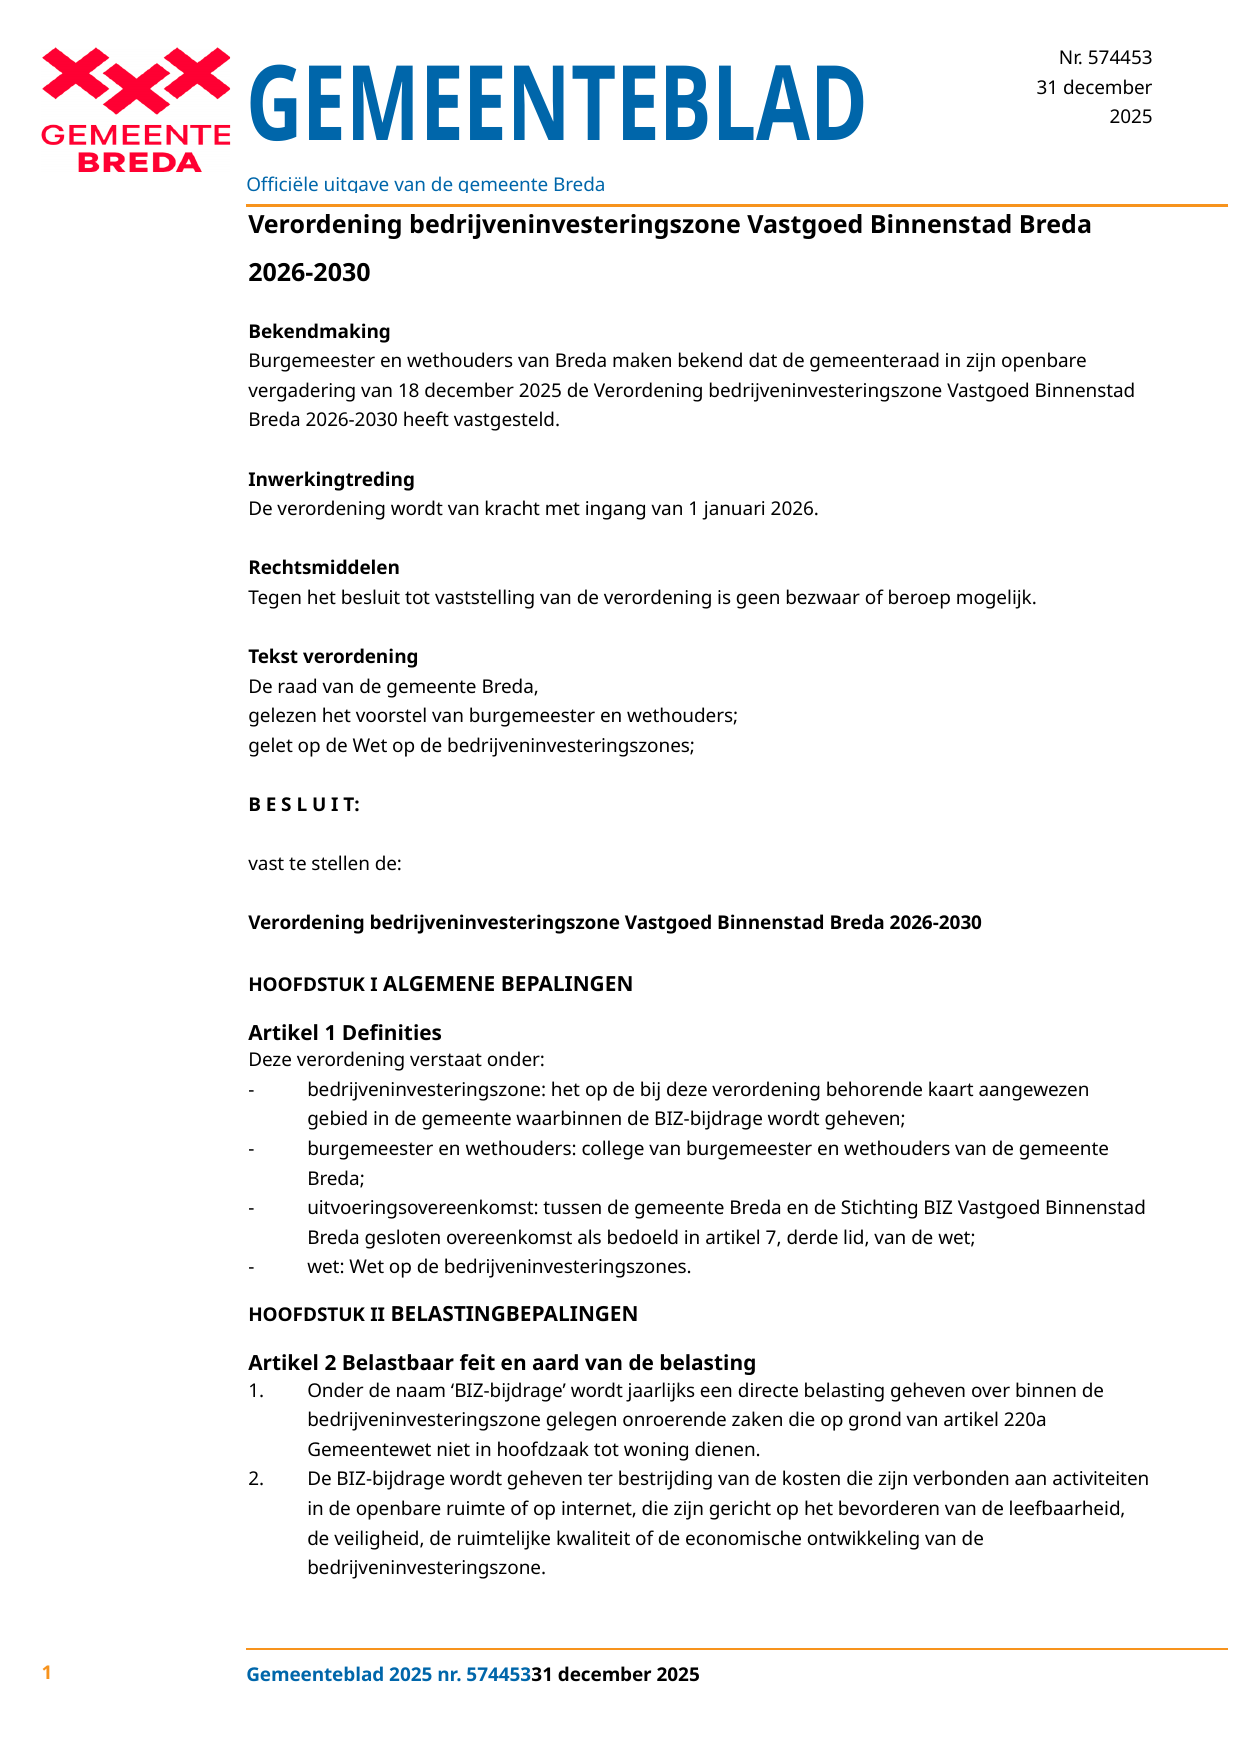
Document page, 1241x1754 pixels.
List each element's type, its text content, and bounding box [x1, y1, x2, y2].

text Bekendmaking [248, 318, 1152, 344]
text Verordening bedrijveninvesteringszone Vastgoed Binnenstad Breda 2026-2030 [248, 909, 1152, 935]
text HOOFDSTUK I ALGEMENE BEPALINGEN [248, 969, 1152, 997]
text Burgemeester en wethouders van Breda maken bekend dat de gemeenteraad in zijn openbare vergadering van 18 december 2025 de Verordening bedrijveninvesteringszone Vastgoed Binnenstad Breda 2026-2030 heeft vastgesteld. [248, 347, 1152, 432]
picture [41, 47, 231, 172]
text De raad van de gemeente Breda, [248, 673, 1152, 699]
list De BIZ-bijdrage wordt geheven ter bestrijding van de kosten die zijn verbonden aan activiteiten in de openbare ruimte of op internet, die zijn gericht op het bevorderen van de leefbaarheid, de veiligheid, de ruimtelijke kwaliteit of de economische ontwikkeling van de bedrijveninvesteringszone. [248, 1466, 1152, 1580]
text Tegen het besluit tot vaststelling van de verordening is geen bezwaar of beroep mogelijk. [248, 584, 1152, 610]
text Artikel 1 Definities [248, 1018, 1152, 1046]
list uitvoeringsovereenkomst: tussen de gemeente Breda en de Stichting BIZ Vastgoed Binnenstad Breda gesloten overeenkomst als bedoeld in artikel 7, derde lid, van de wet; [248, 1194, 1152, 1250]
text Rechtsmiddelen [248, 554, 1152, 580]
text Inwerkingtreding [248, 466, 1152, 492]
list bedrijveninvesteringszone: het op de bij deze verordening behorende kaart aangewezen gebied in de gemeente waarbinnen de BIZ-bijdrage wordt geheven; [248, 1076, 1152, 1131]
text De verordening wordt van kracht met ingang van 1 januari 2026. [248, 495, 1152, 521]
text Tekst verordening [248, 643, 1152, 669]
text Deze verordening verstaat onder: [248, 1046, 1152, 1072]
list burgemeester en wethouders: college van burgemeester en wethouders van de gemeente Breda; [248, 1135, 1152, 1191]
text B E S L U I T: [248, 791, 1152, 817]
text vast te stellen de: [248, 850, 1152, 876]
text Artikel 2 Belastbaar feit en aard van de belasting [248, 1348, 1152, 1377]
text HOOFDSTUK II BELASTINGBEPALINGEN [248, 1299, 1152, 1328]
text gelet op de Wet op de bedrijveninvesteringszones; [248, 732, 1152, 758]
text gelezen het voorstel van burgemeester en wethouders; [248, 702, 1152, 728]
list wet: Wet op de bedrijveninvesteringszones. [248, 1253, 1152, 1279]
text Verordening bedrijveninvesteringszone Vastgoed Binnenstad Breda 2026-2030 [248, 207, 1152, 288]
list Onder de naam ‘BIZ-bijdrage’ wordt jaarlijks een directe belasting geheven over binnen de bedrijveninvesteringszone gelegen onroerende zaken die op grond van artikel 220a Gemeentewet niet in hoofdzaak tot woning dienen. [248, 1377, 1152, 1462]
